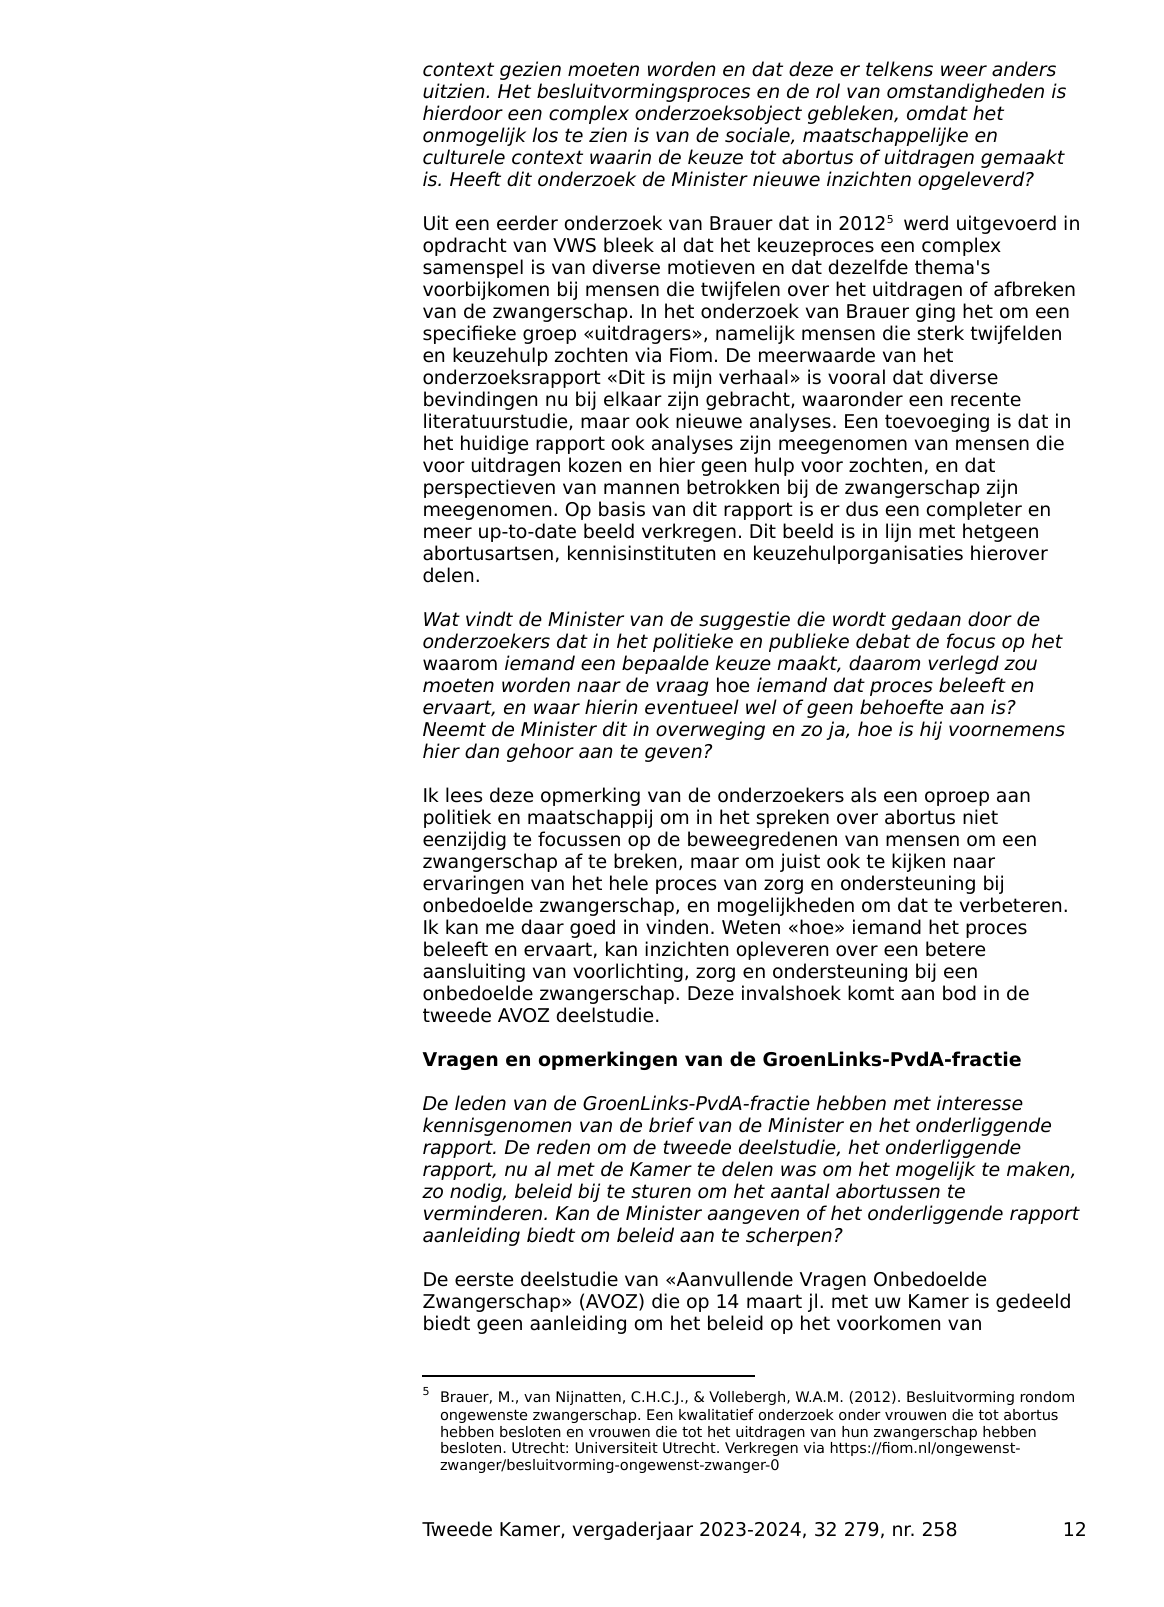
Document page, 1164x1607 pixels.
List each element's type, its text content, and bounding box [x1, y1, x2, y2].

text De leden van de GroenLinks-PvdA-fractie hebben met interesse kennisgenomen van de brief van de Minister en het onderliggende rapport. De reden om de tweede deelstudie, het onderliggende rapport, nu al met de Kamer te delen was om het mogelijk te maken, zo nodig, beleid bij te sturen om het aantal abortussen te verminderen. Kan de Minister aangeven of het onderliggende rapport aanleiding biedt om beleid aan te scherpen? [422, 1093, 1087, 1247]
text Brauer, M., van Nijnatten, C.H.C.J., & Vollebergh, W.A.M. (2012). Besluitvorming rondom ongewenste zwangerschap. Een kwalitatief onderzoek onder vrouwen die tot abortus hebben besloten en vrouwen die tot het uitdragen van hun zwangerschap hebben besloten. Utrecht: Universiteit Utrecht. Verkregen via https://fiom.nl/ongewenst-zwanger/besluitvorming-ongewenst-zwanger-0 [422, 1385, 1087, 1474]
text Wat vindt de Minister van de suggestie die wordt gedaan door de onderzoekers dat in het politieke en publieke debat de focus op het waarom iemand een bepaalde keuze maakt, daarom verlegd zou moeten worden naar de vraag hoe iemand dat proces beleeft en ervaart, en waar hierin eventueel wel of geen behoefte aan is? Neemt de Minister dit in overweging en zo ja, hoe is hij voornemens hier dan gehoor aan te geven? [422, 609, 1087, 763]
text Uit een eerder onderzoek van Brauer dat in 2012 werd uitgevoerd in opdracht van VWS bleek al dat het keuzeproces een complex samenspel is van diverse motieven en dat dezelfde thema's voorbijkomen bij mensen die twijfelen over het uitdragen of afbreken van de zwangerschap. In het onderzoek van Brauer ging het om een specifieke groep «uitdragers», namelijk mensen die sterk twijfelden en keuzehulp zochten via Fiom. De meerwaarde van het onderzoeksrapport «Dit is mijn verhaal» is vooral dat diverse bevindingen nu bij elkaar zijn gebracht, waaronder een recente literatuurstudie, maar ook nieuwe analyses. Een toevoeging is dat in het huidige rapport ook analyses zijn meegenomen van mensen die voor uitdragen kozen en hier geen hulp voor zochten, en dat perspectieven van mannen betrokken bij de zwangerschap zijn meegenomen. Op basis van dit rapport is er dus een completer en meer up-to-date beeld verkregen. Dit beeld is in lijn met hetgeen abortusartsen, kennisinstituten en keuzehulporganisaties hierover delen. [422, 213, 1087, 587]
text Ik lees deze opmerking van de onderzoekers als een oproep aan politiek en maatschappij om in het spreken over abortus niet eenzijdig te focussen op de beweegredenen van mensen om een zwangerschap af te breken, maar om juist ook te kijken naar ervaringen van het hele proces van zorg en ondersteuning bij onbedoelde zwangerschap, en mogelijkheden om dat te verbeteren. Ik kan me daar goed in vinden. Weten «hoe» iemand het proces beleeft en ervaart, kan inzichten opleveren over een betere aansluiting van voorlichting, zorg en ondersteuning bij een onbedoelde zwangerschap. Deze invalshoek komt aan bod in de tweede AVOZ deelstudie. [422, 785, 1087, 1027]
subtitle Vragen en opmerkingen van de GroenLinks-PvdA-fractie [422, 1049, 1087, 1071]
text context gezien moeten worden en dat deze er telkens weer anders uitzien. Het besluitvormingsproces en de rol van omstandigheden is hierdoor een complex onderzoeksobject gebleken, omdat het onmogelijk los te zien is van de sociale, maatschappelijke en culturele context waarin de keuze tot abortus of uitdragen gemaakt is. Heeft dit onderzoek de Minister nieuwe inzichten opgeleverd? [422, 59, 1087, 191]
text De eerste deelstudie van «Aanvullende Vragen Onbedoelde Zwangerschap» (AVOZ) die op 14 maart jl. met uw Kamer is gedeeld biedt geen aanleiding om het beleid op het voorkomen van [422, 1269, 1087, 1335]
